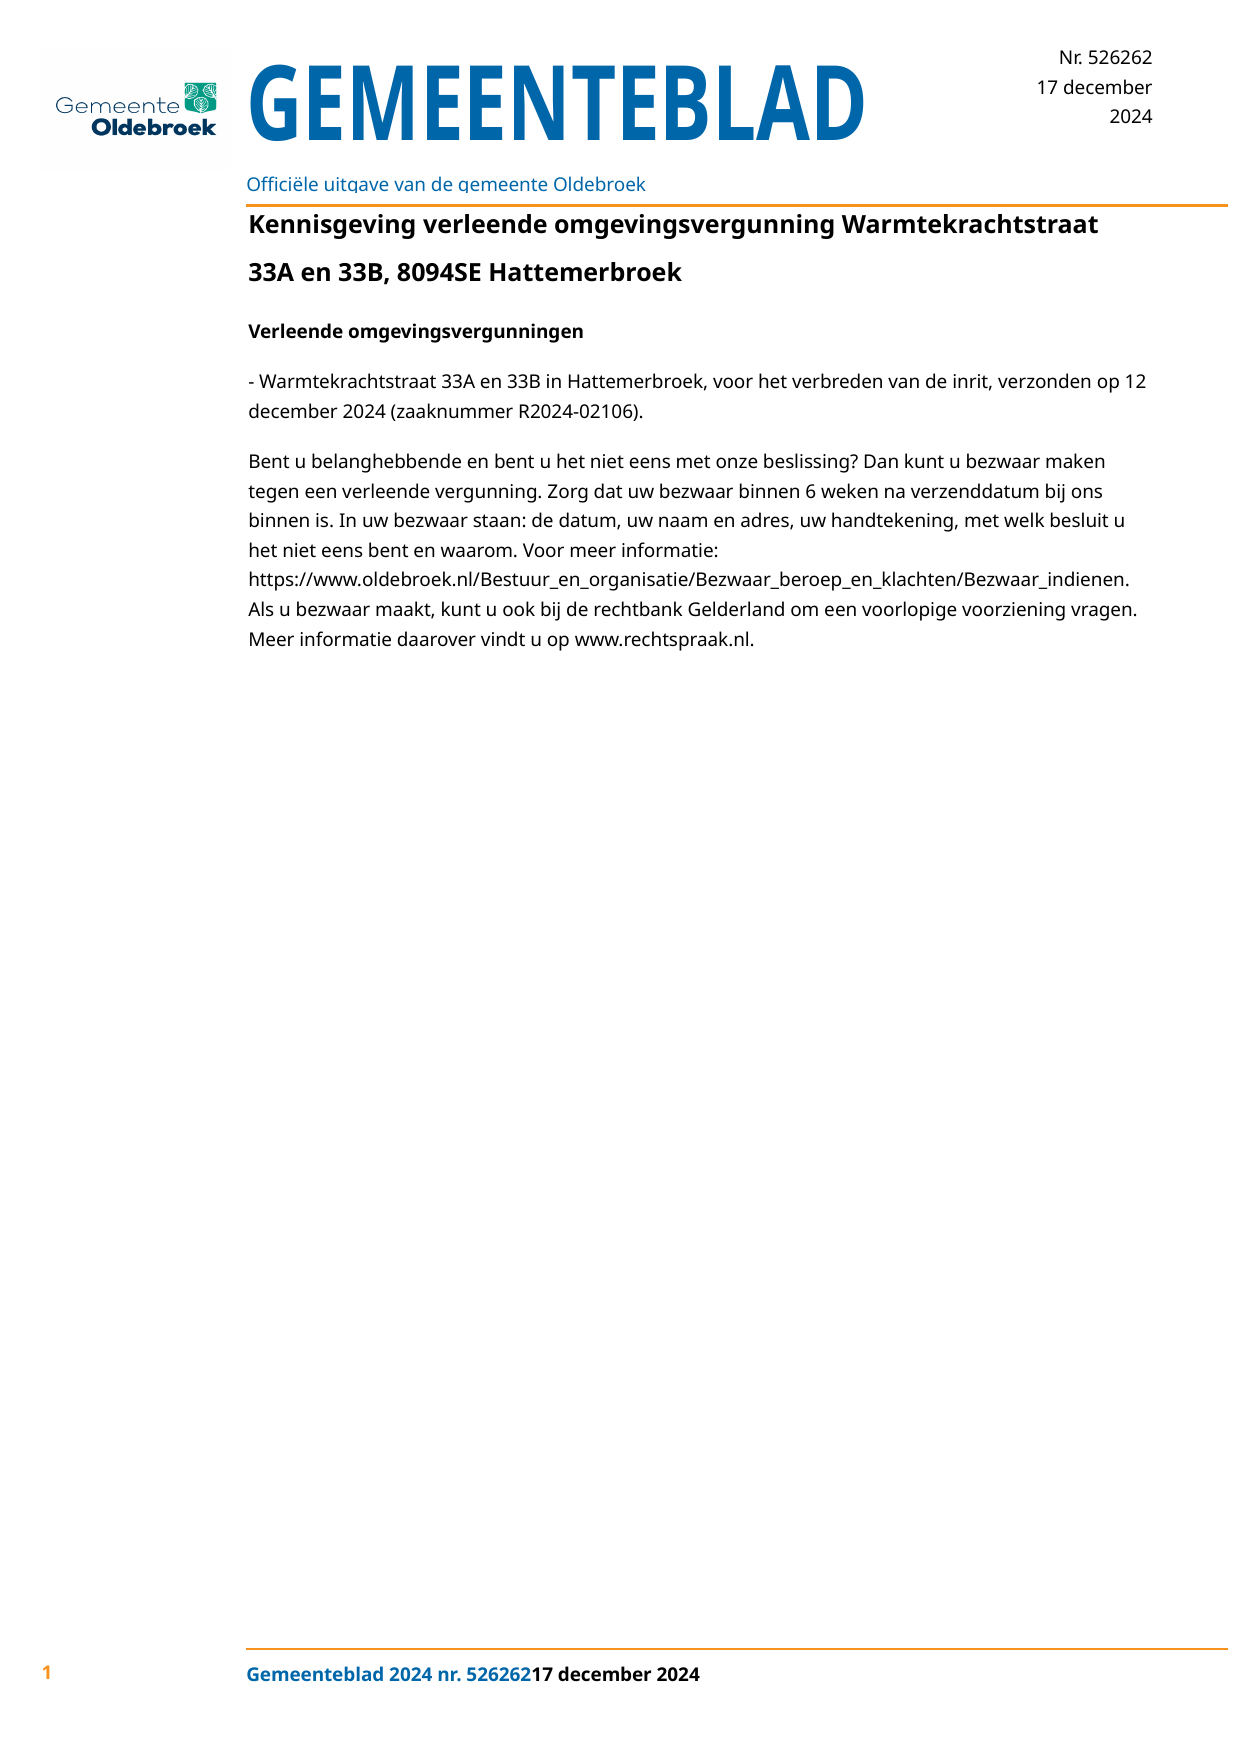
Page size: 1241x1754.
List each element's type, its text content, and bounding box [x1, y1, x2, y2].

text Verleende omgevingsvergunningen [248, 318, 1152, 344]
text Bent u belanghebbende en bent u het niet eens met onze beslissing? Dan kunt u bezwaar maken tegen een verleende vergunning. Zorg dat uw bezwaar binnen 6 weken na verzenddatum bij ons binnen is. In uw bezwaar staan: de datum, uw naam en adres, uw handtekening, met welk besluit u het niet eens bent en waarom. Voor meer informatie: https://www.oldebroek.nl/Bestuur_en_organisatie/Bezwaar_beroep_en_klachten/Bezwaar_indienen. Als u bezwaar maakt, kunt u ook bij de rechtbank Gelderland om een voorlopige voorziening vragen. Meer informatie daarover vindt u op www.rechtspraak.nl. [248, 448, 1152, 652]
picture [41, 47, 231, 172]
text Kennisgeving verleende omgevingsvergunning Warmtekrachtstraat 33A en 33B, 8094SE Hattemerbroek [248, 207, 1152, 288]
text - Warmtekrachtstraat 33A en 33B in Hattemerbroek, voor het verbreden van de inrit, verzonden op 12 december 2024 (zaaknummer R2024-02106). [248, 368, 1152, 424]
